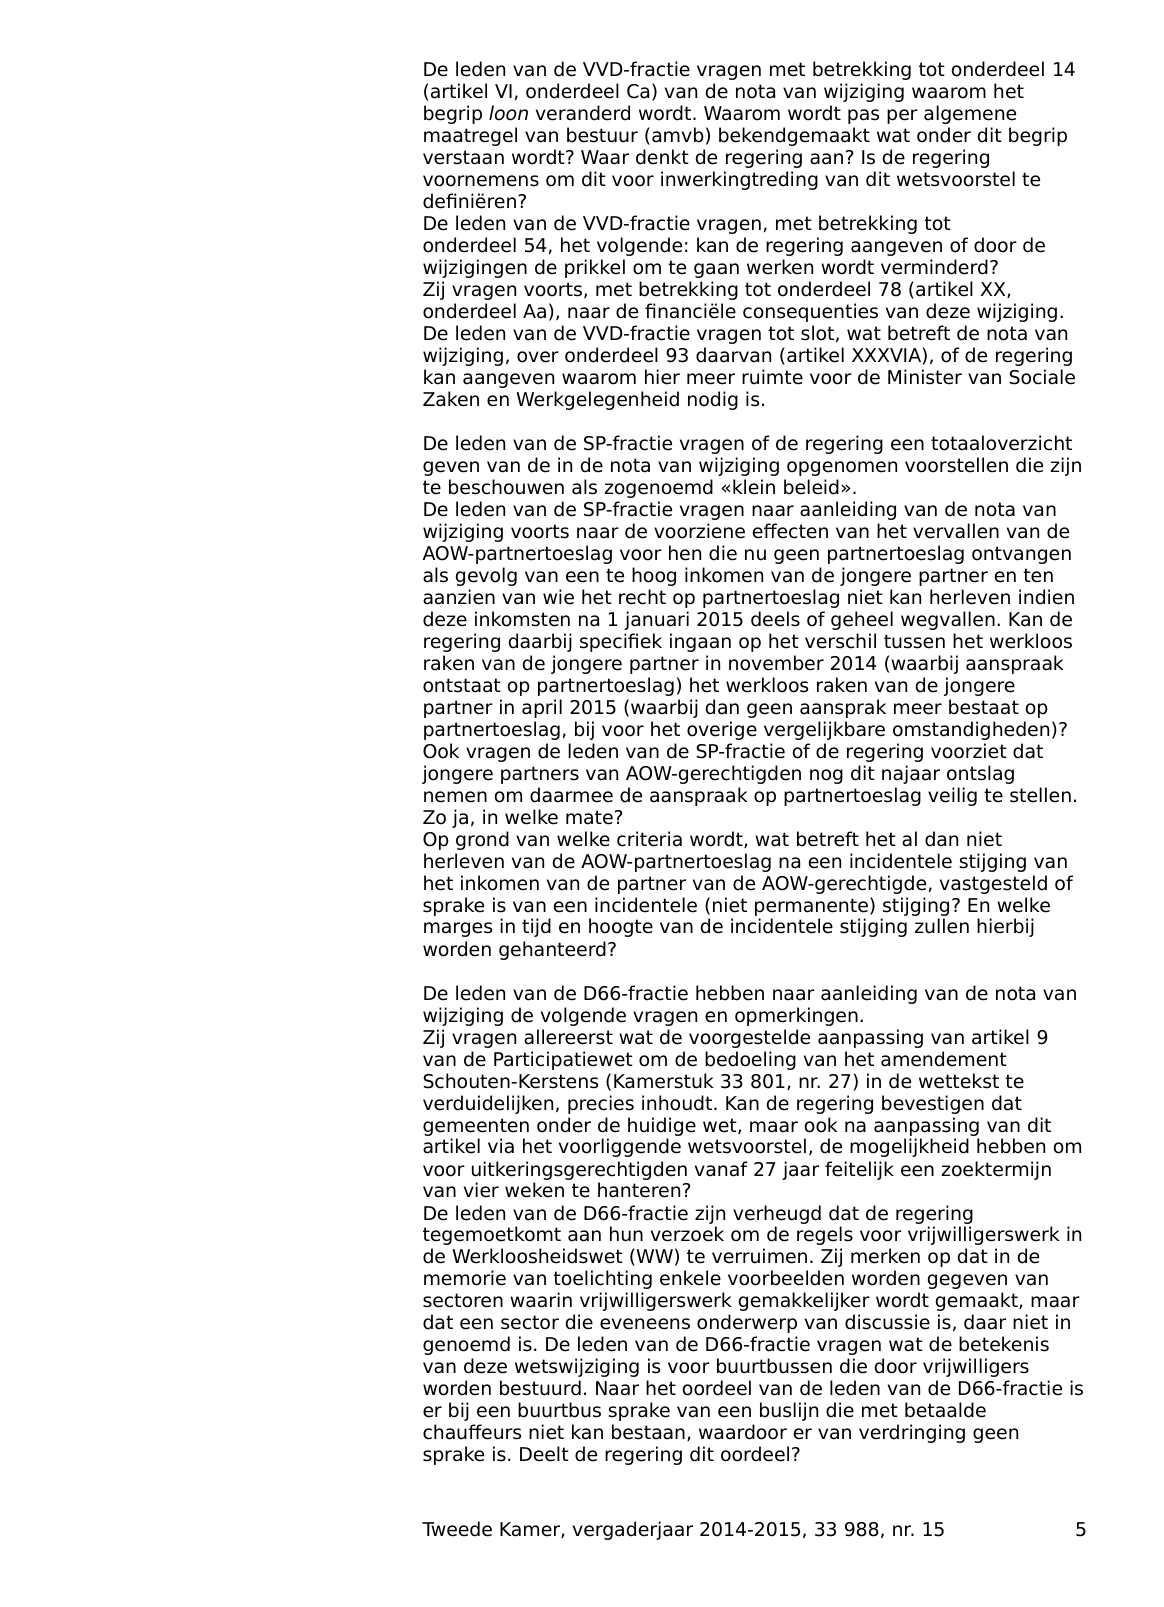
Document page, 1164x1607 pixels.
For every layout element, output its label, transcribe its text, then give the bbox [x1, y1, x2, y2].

text Ook vragen de leden van de SP-fractie of de regering voorziet dat jongere partners van AOW-gerechtigden nog dit najaar ontslag nemen om daarmee de aanspraak op partnertoeslag veilig te stellen. Zo ja, in welke mate? [422, 741, 1087, 828]
text De leden van de VVD-fractie vragen, met betrekking tot onderdeel 54, het volgende: kan de regering aangeven of door de wijzigingen de prikkel om te gaan werken wordt verminderd? [422, 213, 1087, 279]
text Op grond van welke criteria wordt, wat betreft het al dan niet herleven van de AOW-partnertoeslag na een incidentele stijging van het inkomen van de partner van de AOW-gerechtigde, vastgesteld of sprake is van een incidentele (niet permanente) stijging? En welke marges in tijd en hoogte van de incidentele stijging zullen hierbij worden gehanteerd? [422, 828, 1087, 960]
text De leden van de VVD-fractie vragen tot slot, wat betreft de nota van wijziging, over onderdeel 93 daarvan (artikel XXXVIA), of de regering kan aangeven waarom hier meer ruimte voor de Minister van Sociale Zaken en Werkgelegenheid nodig is. [422, 323, 1087, 411]
text Zij vragen voorts, met betrekking tot onderdeel 78 (artikel XX, onderdeel Aa), naar de financiële consequenties van deze wijziging. [422, 279, 1087, 323]
text De leden van de D66-fractie zijn verheugd dat de regering tegemoetkomt aan hun verzoek om de regels voor vrijwilligerswerk in de Werkloosheidswet (WW) te verruimen. Zij merken op dat in de memorie van toelichting enkele voorbeelden worden gegeven van sectoren waarin vrijwilligerswerk gemakkelijker wordt gemaakt, maar dat een sector die eveneens onderwerp van discussie is, daar niet in genoemd is. De leden van de D66-fractie vragen wat de betekenis van deze wetswijziging is voor buurtbussen die door vrijwilligers worden bestuurd. Naar het oordeel van de leden van de D66-fractie is er bij een buurtbus sprake van een buslijn die met betaalde chauffeurs niet kan bestaan, waardoor er van verdringing geen sprake is. Deelt de regering dit oordeel? [422, 1202, 1087, 1466]
text De leden van de SP-fractie vragen of de regering een totaaloverzicht geven van de in de nota van wijziging opgenomen voorstellen die zijn te beschouwen als zogenoemd «klein beleid». [422, 433, 1087, 499]
text Zij vragen allereerst wat de voorgestelde aanpassing van artikel 9 van de Participatiewet om de bedoeling van het amendement Schouten-Kerstens (Kamerstuk 33 801, nr. 27) in de wettekst te verduidelijken, precies inhoudt. Kan de regering bevestigen dat gemeenten onder de huidige wet, maar ook na aanpassing van dit artikel via het voorliggende wetsvoorstel, de mogelijkheid hebben om voor uitkeringsgerechtigden vanaf 27 jaar feitelijk een zoektermijn van vier weken te hanteren? [422, 1027, 1087, 1202]
text De leden van de VVD-fractie vragen met betrekking tot onderdeel 14 (artikel VI, onderdeel Ca) van de nota van wijziging waarom het begrip loon veranderd wordt. Waarom wordt pas per algemene maatregel van bestuur (amvb) bekendgemaakt wat onder dit begrip verstaan wordt? Waar denkt de regering aan? Is de regering voornemens om dit voor inwerkingtreding van dit wetsvoorstel te definiëren? [422, 59, 1087, 213]
text De leden van de SP-fractie vragen naar aanleiding van de nota van wijziging voorts naar de voorziene effecten van het vervallen van de AOW-partnertoeslag voor hen die nu geen partnertoeslag ontvangen als gevolg van een te hoog inkomen van de jongere partner en ten aanzien van wie het recht op partnertoeslag niet kan herleven indien deze inkomsten na 1 januari 2015 deels of geheel wegvallen. Kan de regering daarbij specifiek ingaan op het verschil tussen het werkloos raken van de jongere partner in november 2014 (waarbij aanspraak ontstaat op partnertoeslag) het werkloos raken van de jongere partner in april 2015 (waarbij dan geen aansprak meer bestaat op partnertoeslag, bij voor het overige vergelijkbare omstandigheden)? [422, 499, 1087, 741]
text De leden van de D66-fractie hebben naar aanleiding van de nota van wijziging de volgende vragen en opmerkingen. [422, 983, 1087, 1027]
